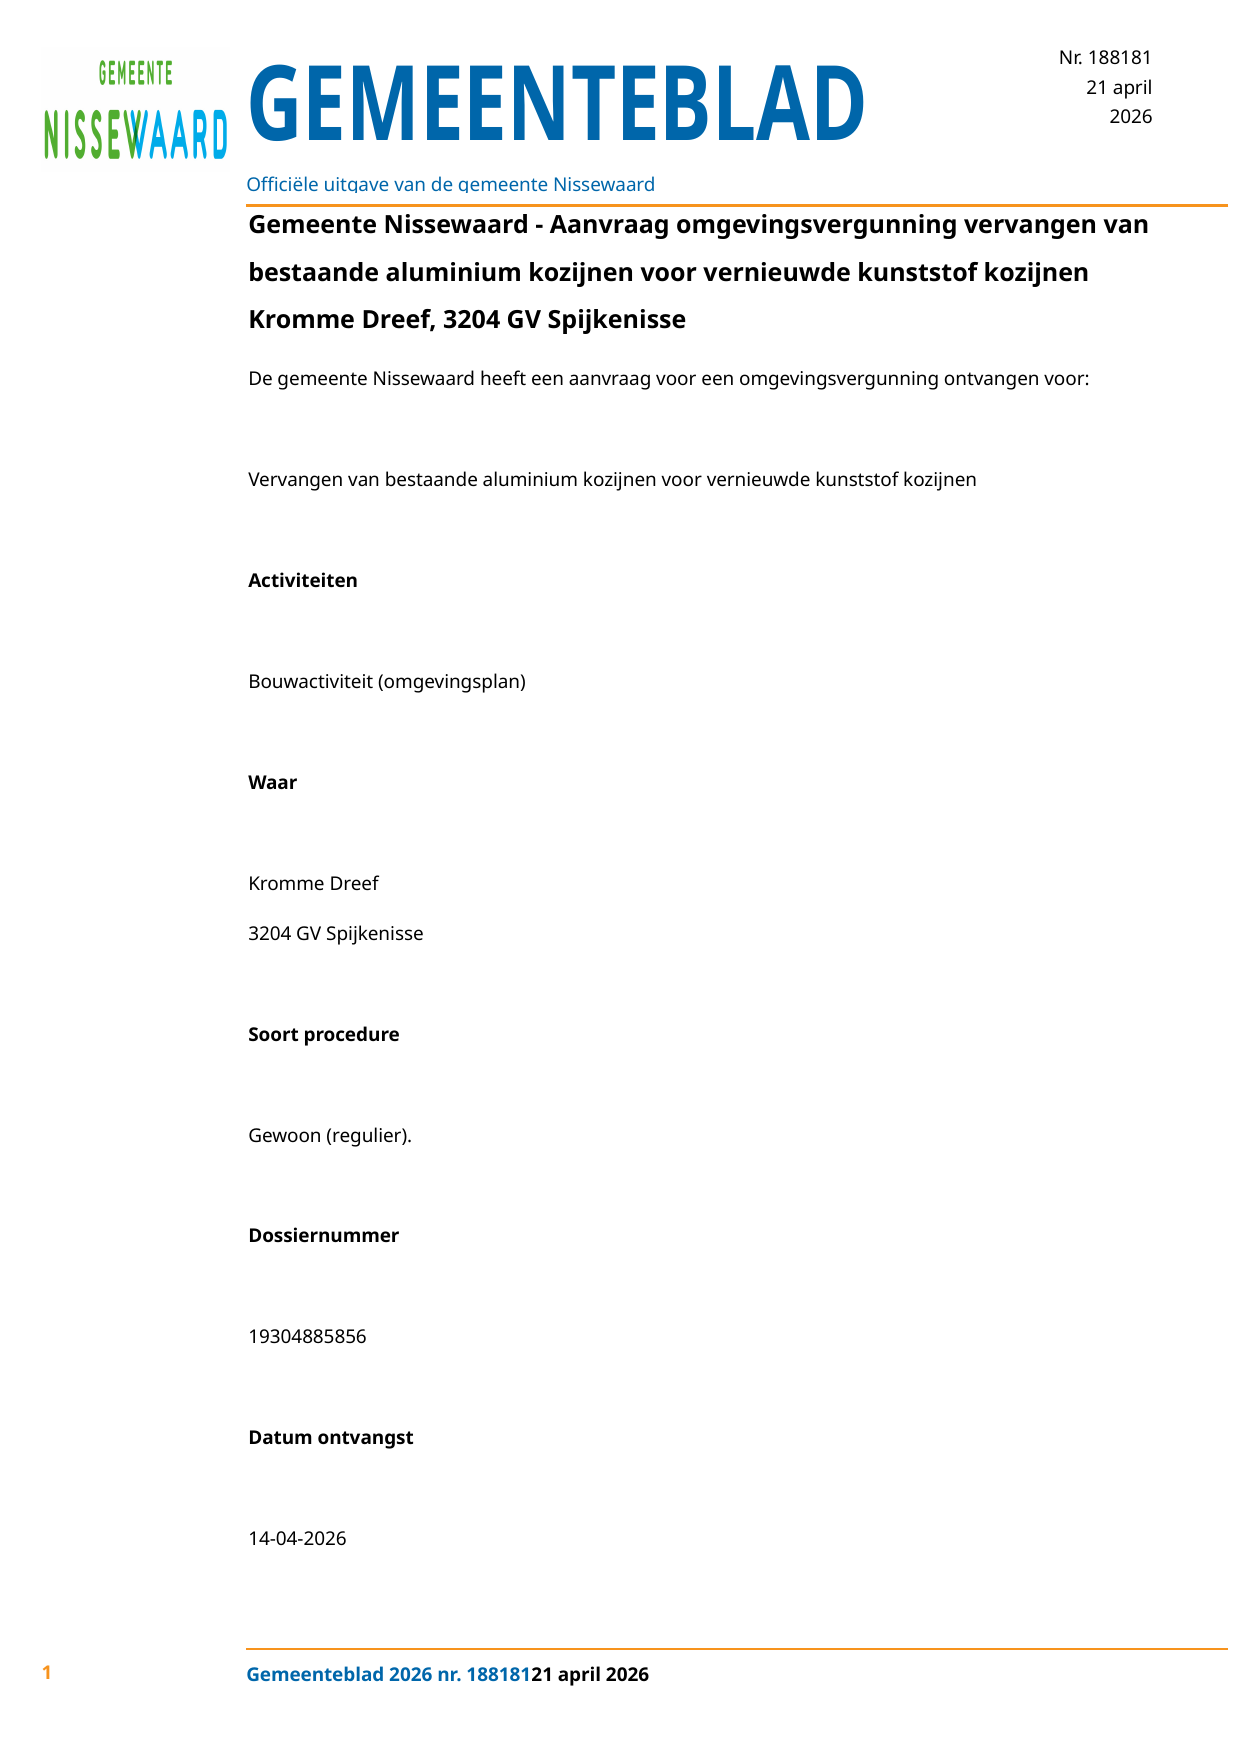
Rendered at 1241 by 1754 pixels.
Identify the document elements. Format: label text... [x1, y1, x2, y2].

text De gemeente Nissewaard heeft een aanvraag voor een omgevingsvergunning ontvangen voor: [248, 366, 1152, 391]
text Activiteiten [248, 567, 1152, 593]
text Gemeente Nissewaard - Aanvraag omgevingsvergunning vervangen van bestaande aluminium kozijnen voor vernieuwde kunststof kozijnen Kromme Dreef, 3204 GV Spijkenisse [248, 207, 1152, 336]
text 14-04-2026 [248, 1525, 1152, 1551]
text Soort procedure [248, 1021, 1152, 1047]
text Vervangen van bestaande aluminium kozijnen voor vernieuwde kunststof kozijnen [248, 466, 1152, 492]
text Waar [248, 769, 1152, 794]
text Bouwactiviteit (omgevingsplan) [248, 668, 1152, 694]
picture [41, 47, 231, 172]
text Datum ontvangst [248, 1424, 1152, 1450]
text 19304885856 [248, 1323, 1152, 1349]
text Kromme Dreef [248, 870, 1152, 895]
text Gewoon (regulier). [248, 1122, 1152, 1147]
text Dossiernummer [248, 1223, 1152, 1248]
text 3204 GV Spijkenisse [248, 920, 1152, 946]
